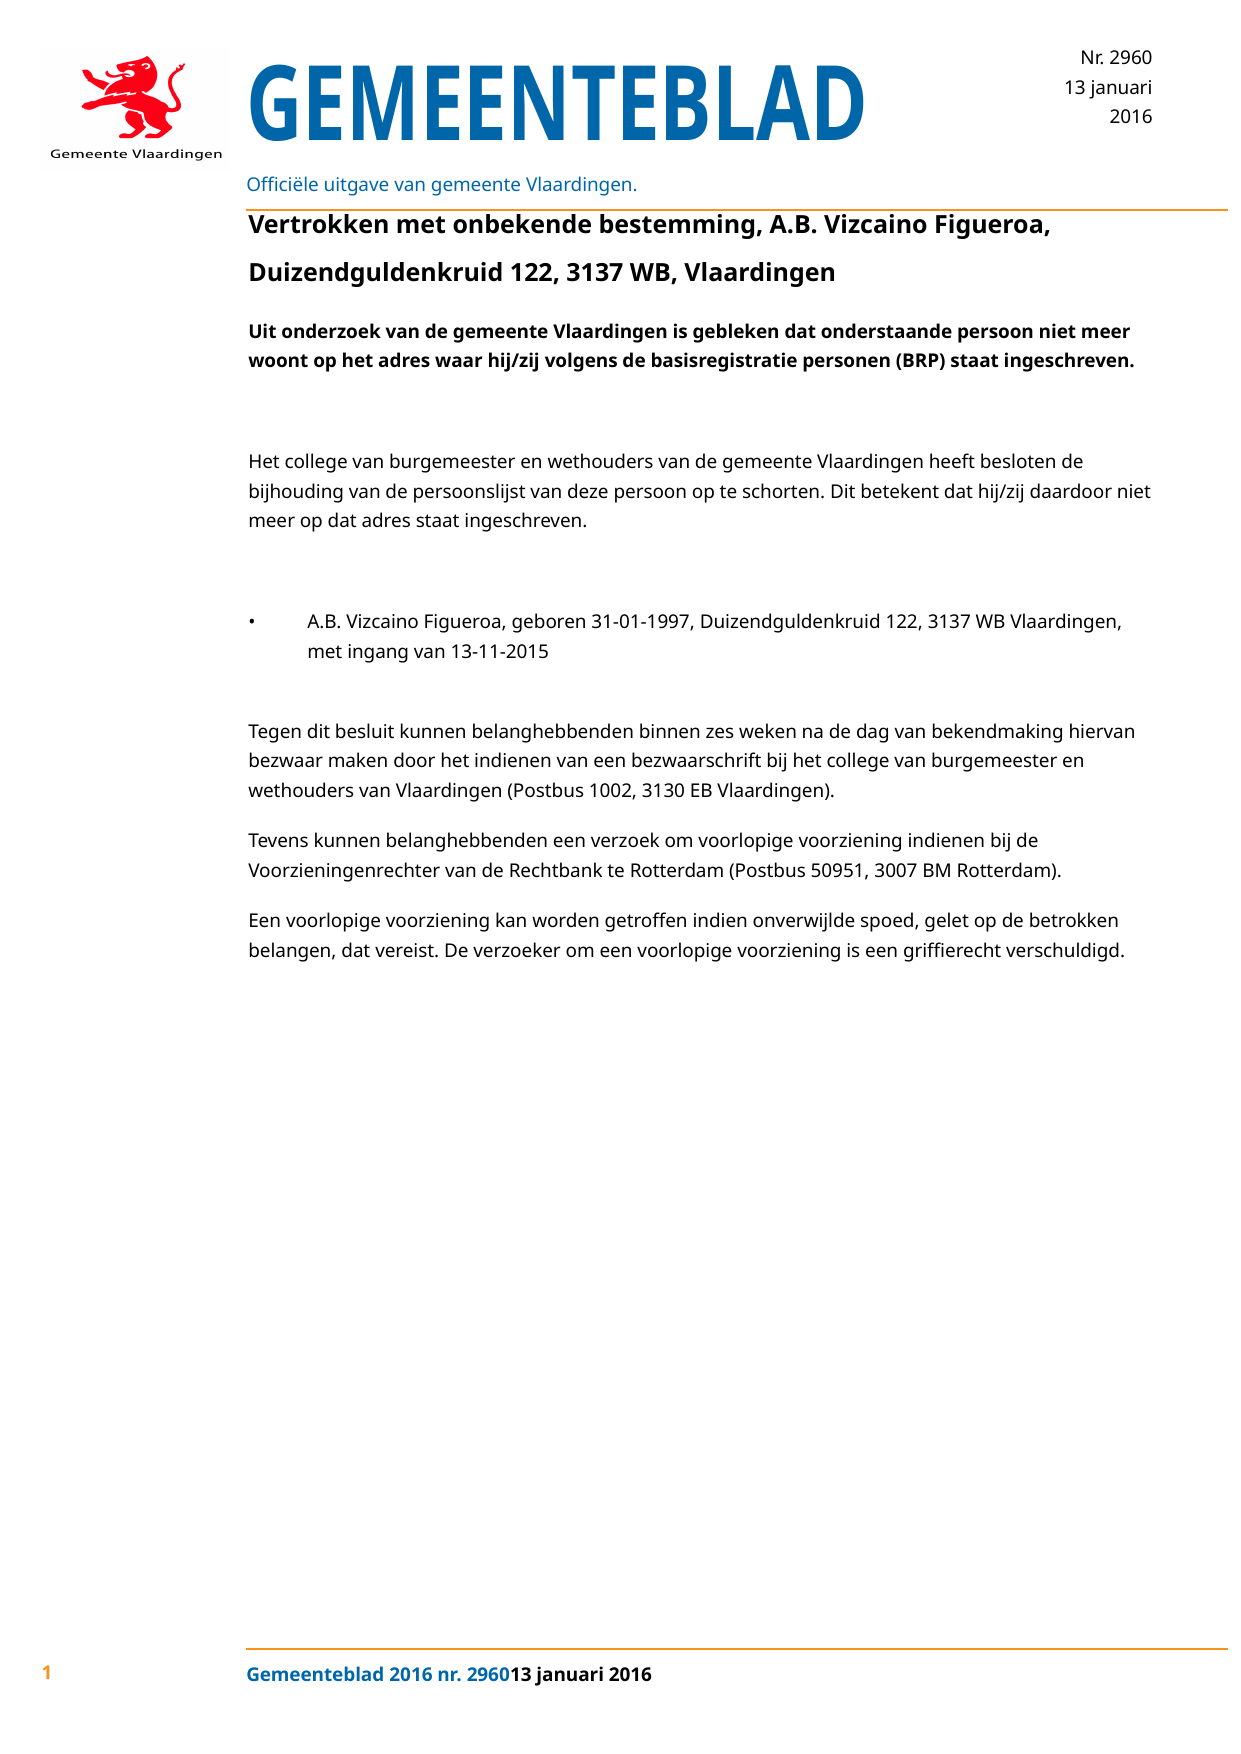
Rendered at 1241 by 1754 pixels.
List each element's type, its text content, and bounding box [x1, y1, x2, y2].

text Tegen dit besluit kunnen belanghebbenden binnen zes weken na de dag van bekendmaking hiervan bezwaar maken door het indienen van een bezwaarschrift bij het college van burgemeester en wethouders van Vlaardingen (Postbus 1002, 3130 EB Vlaardingen). [248, 718, 1152, 803]
text Een voorlopige voorziening kan worden getroffen indien onverwijlde spoed, gelet op de betrokken belangen, dat vereist. De verzoeker om een voorlopige voorziening is een griffierecht verschuldigd. [248, 907, 1152, 963]
text Tevens kunnen belanghebbenden een verzoek om voorlopige voorziening indienen bij de Voorzieningenrechter van de Rechtbank te Rotterdam (Postbus 50951, 3007 BM Rotterdam). [248, 827, 1152, 883]
picture [41, 47, 231, 172]
text Vertrokken met onbekende bestemming, A.B. Vizcaino Figueroa, Duizendguldenkruid 122, 3137 WB, Vlaardingen [248, 211, 1152, 288]
text Uit onderzoek van de gemeente Vlaardingen is gebleken dat onderstaande persoon niet meer woont op het adres waar hij/zij volgens de basisregistratie personen (BRP) staat ingeschreven. [248, 318, 1152, 373]
list A.B. Vizcaino Figueroa, geboren 31-01-1997, Duizendguldenkruid 122, 3137 WB Vlaardingen, met ingang van 13-11-2015 [248, 608, 1152, 664]
text Het college van burgemeester en wethouders van de gemeente Vlaardingen heeft besloten de bijhouding van de persoonslijst van deze persoon op te schorten. Dit betekent dat hij/zij daardoor niet meer op dat adres staat ingeschreven. [248, 448, 1152, 533]
